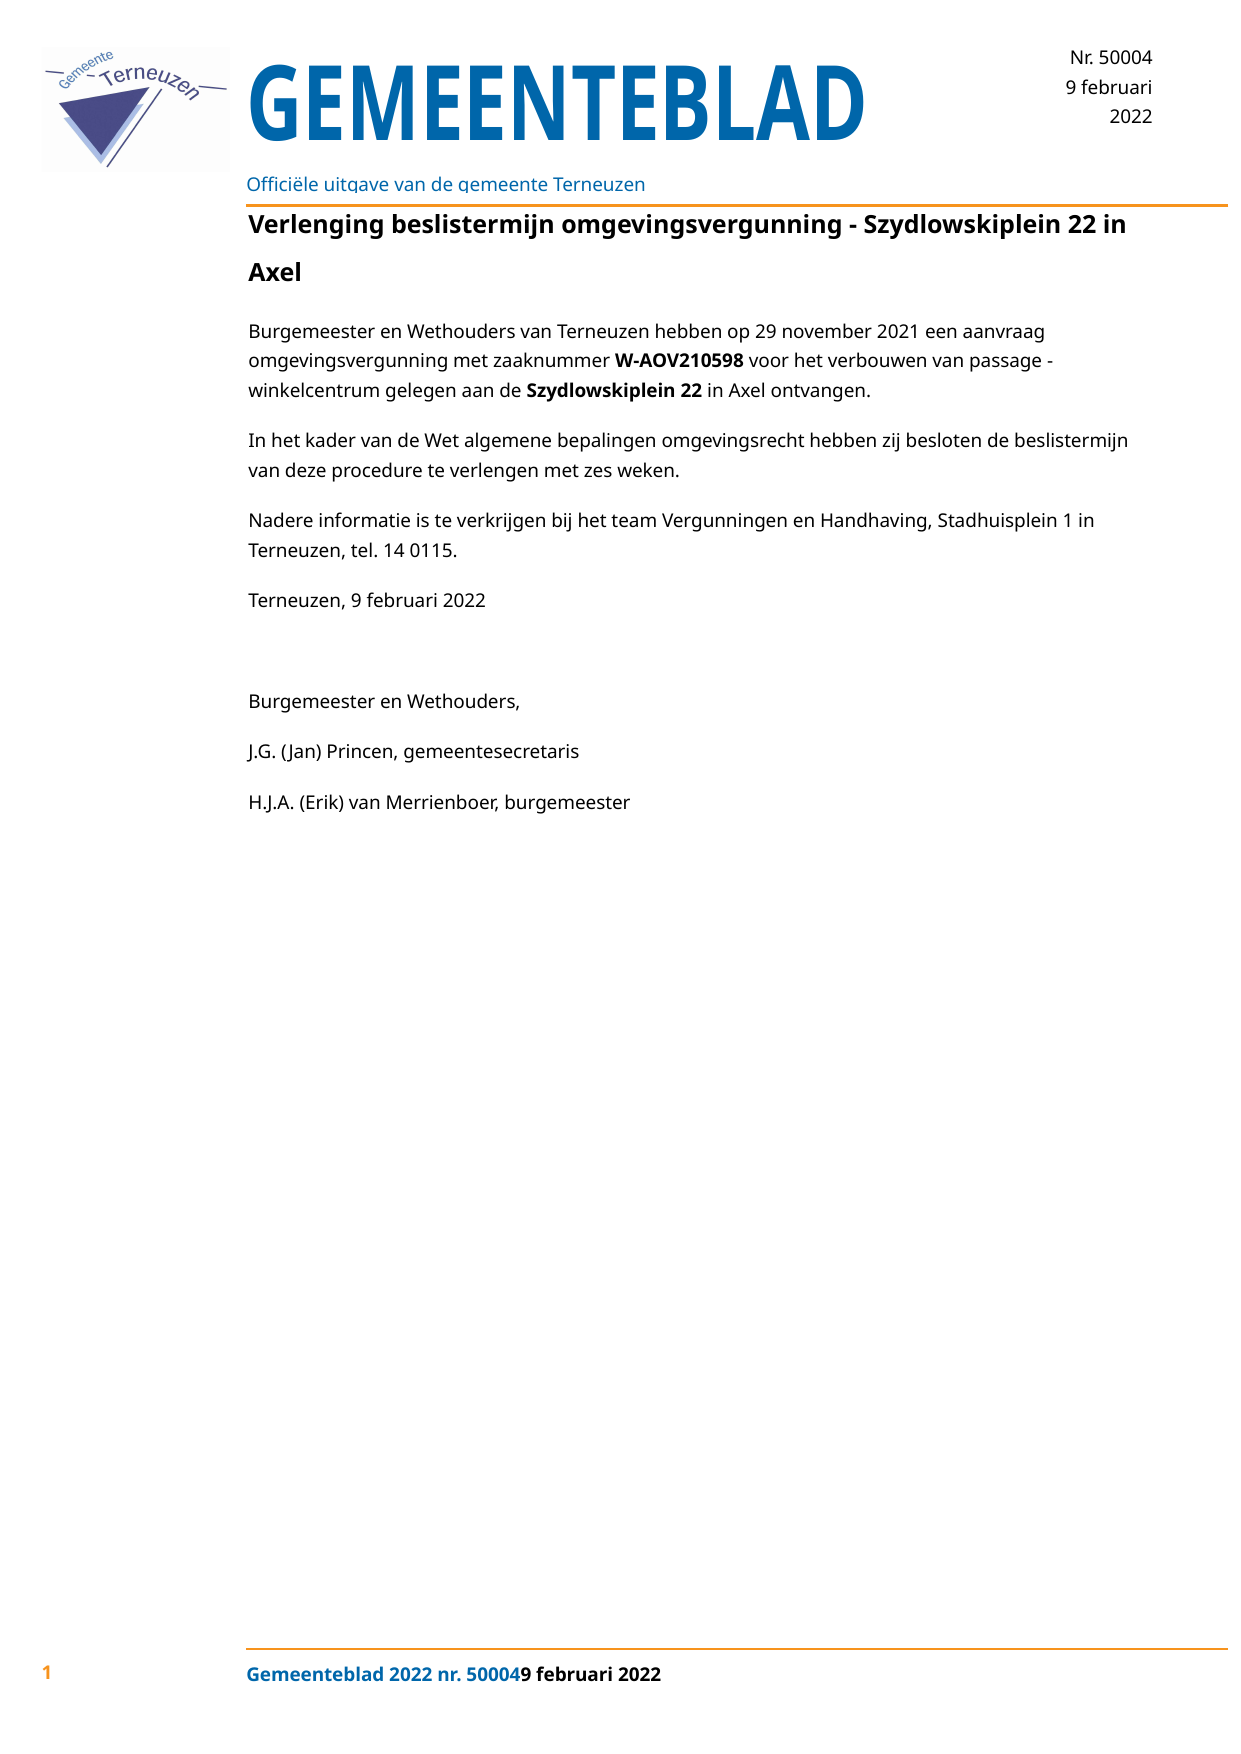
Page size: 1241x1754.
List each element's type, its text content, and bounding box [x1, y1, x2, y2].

text H.J.A. (Erik) van Merrienboer, burgemeester [248, 789, 1152, 815]
text In het kader van de Wet algemene bepalingen omgevingsrecht hebben zij besloten de beslistermijn van deze procedure te verlengen met zes weken. [248, 427, 1152, 483]
text Terneuzen, 9 februari 2022 [248, 587, 1152, 613]
text Burgemeester en Wethouders, [248, 688, 1152, 714]
picture [41, 47, 231, 172]
text Burgemeester en Wethouders van Terneuzen hebben op 29 november 2021 een aanvraag omgevingsvergunning met zaaknummer W-AOV210598 voor het verbouwen van passage - winkelcentrum gelegen aan de Szydlowskiplein 22 in Axel ontvangen. [248, 318, 1152, 403]
text J.G. (Jan) Princen, gemeentesecretaris [248, 739, 1152, 764]
text Verlenging beslistermijn omgevingsvergunning - Szydlowskiplein 22 in Axel [248, 207, 1152, 288]
text Nadere informatie is te verkrijgen bij het team Vergunningen en Handhaving, Stadhuisplein 1 in Terneuzen, tel. 14 0115. [248, 507, 1152, 563]
